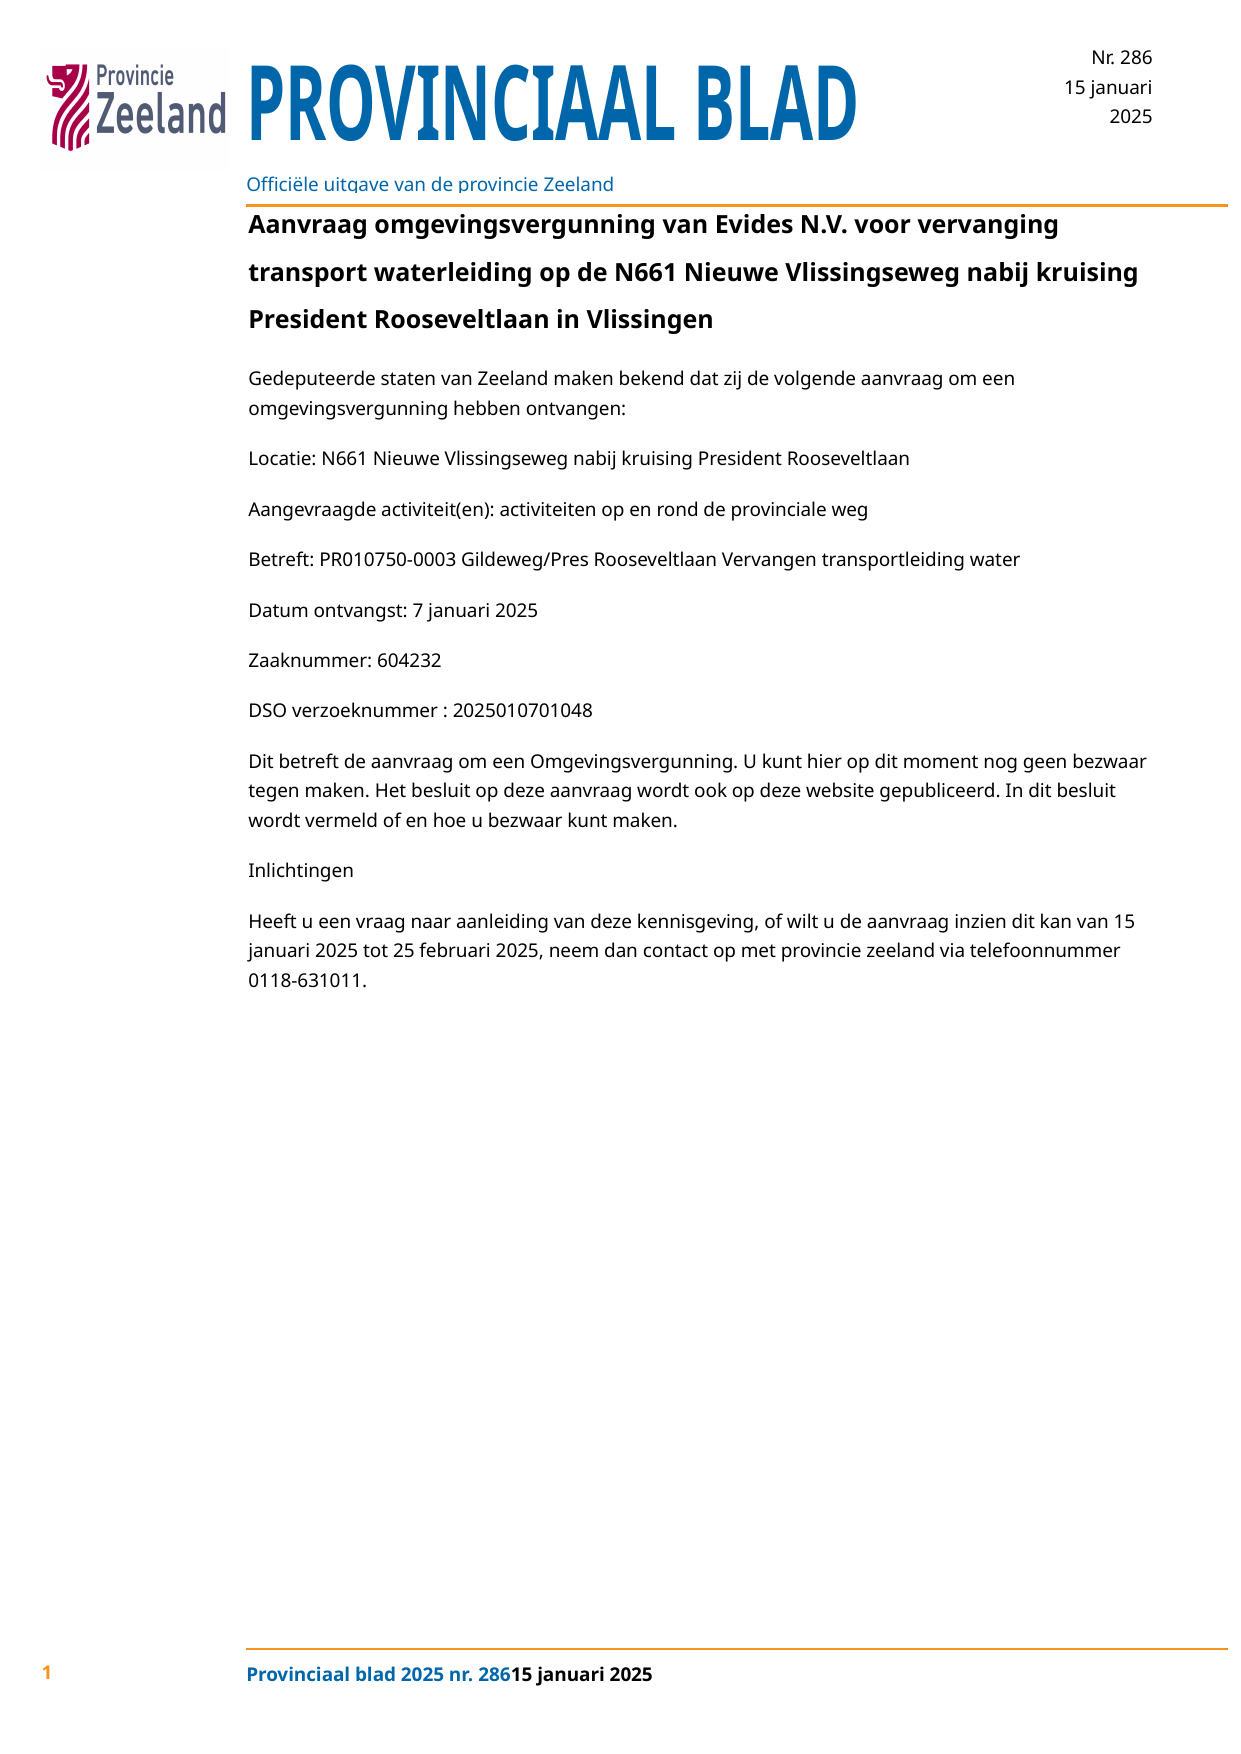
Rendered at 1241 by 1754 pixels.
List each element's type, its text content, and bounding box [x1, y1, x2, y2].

text Aanvraag omgevingsvergunning van Evides N.V. voor vervanging transport waterleiding op de N661 Nieuwe Vlissingseweg nabij kruising President Rooseveltlaan in Vlissingen [248, 207, 1152, 336]
picture [41, 47, 231, 172]
text Dit betreft de aanvraag om een Omgevingsvergunning. U kunt hier op dit moment nog geen bezwaar tegen maken. Het besluit op deze aanvraag wordt ook op deze website gepubliceerd. In dit besluit wordt vermeld of en hoe u bezwaar kunt maken. [248, 748, 1152, 833]
text Locatie: N661 Nieuwe Vlissingseweg nabij kruising President Rooseveltlaan [248, 446, 1152, 471]
text Betreft: PR010750-0003 Gildeweg/Pres Rooseveltlaan Vervangen transportleiding water [248, 546, 1152, 572]
text Inlichtingen [248, 858, 1152, 883]
text Datum ontvangst: 7 januari 2025 [248, 597, 1152, 622]
text Zaaknummer: 604232 [248, 647, 1152, 673]
text Aangevraagde activiteit(en): activiteiten op en rond de provinciale weg [248, 496, 1152, 522]
text Heeft u een vraag naar aanleiding van deze kennisgeving, of wilt u de aanvraag inzien dit kan van 15 januari 2025 tot 25 februari 2025, neem dan contact op met provincie zeeland via telefoonnummer 0118-631011. [248, 908, 1152, 993]
text Gedeputeerde staten van Zeeland maken bekend dat zij de volgende aanvraag om een omgevingsvergunning hebben ontvangen: [248, 366, 1152, 421]
text DSO verzoeknummer : 2025010701048 [248, 698, 1152, 723]
